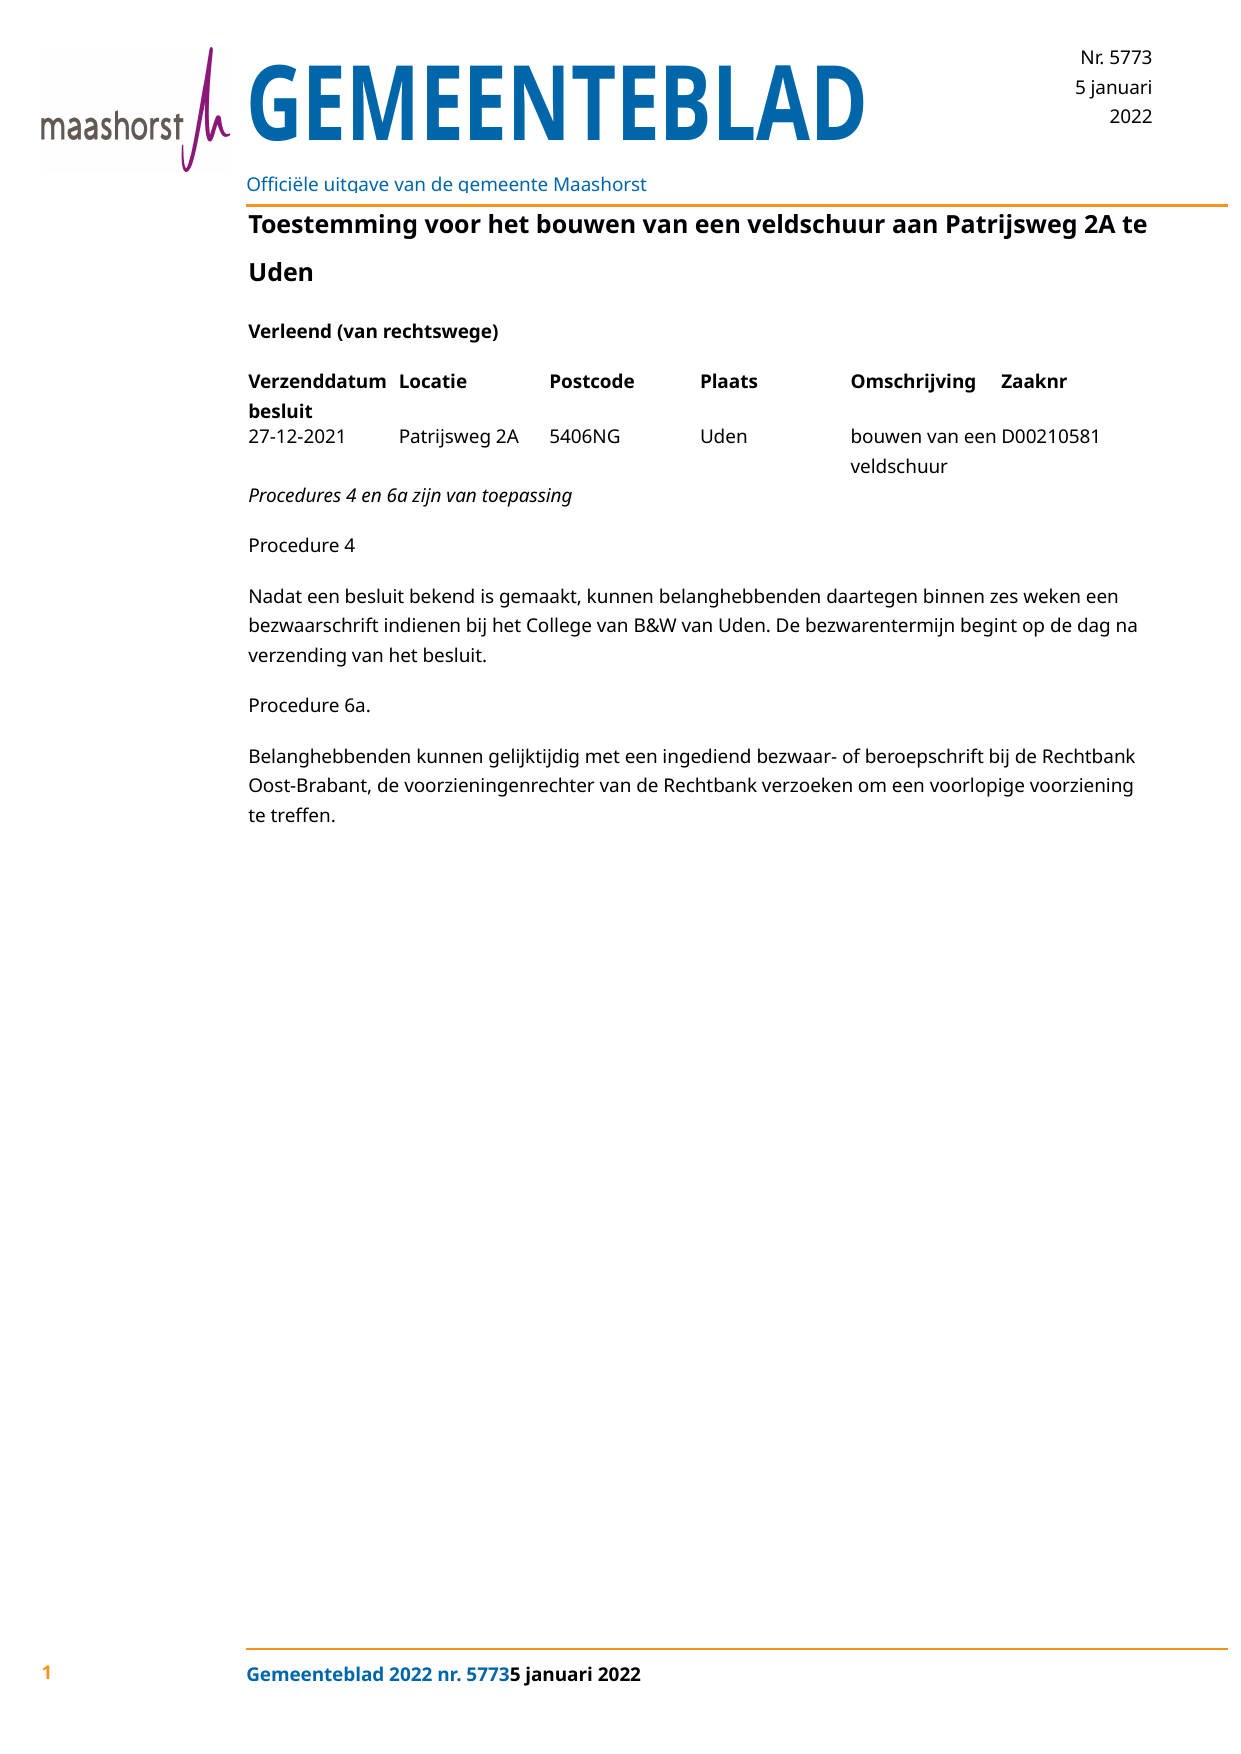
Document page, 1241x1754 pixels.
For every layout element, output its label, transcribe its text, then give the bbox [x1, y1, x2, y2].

text Toestemming voor het bouwen van een veldschuur aan Patrijsweg 2A te Uden [248, 207, 1152, 288]
text Procedure 6a. [248, 693, 1152, 718]
table_cell Patrijsweg 2A [399, 424, 549, 479]
table_header Plaats [700, 369, 850, 424]
table_cell bouwen van een veldschuur [850, 424, 1001, 479]
table_cell D00210581 [1001, 424, 1152, 479]
table_header Zaaknr [1001, 369, 1152, 424]
text Procedures 4 en 6a zijn van toepassing [248, 482, 1152, 508]
table_header Locatie [399, 369, 549, 424]
text Verleend (van rechtswege) [248, 318, 1152, 344]
table_cell Uden [700, 424, 850, 479]
text Nadat een besluit bekend is gemaakt, kunnen belanghebbenden daartegen binnen zes weken een bezwaarschrift indienen bij het College van B&W van Uden. De bezwarentermijn begint op de dag na verzending van het besluit. [248, 583, 1152, 668]
table_cell 27-12-2021 [248, 424, 398, 479]
table_header Postcode [549, 369, 700, 424]
text Belanghebbenden kunnen gelijktijdig met een ingediend bezwaar- of beroepschrift bij de Rechtbank Oost-Brabant, de voorzieningenrechter van de Rechtbank verzoeken om een voorlopige voorziening te treffen. [248, 743, 1152, 828]
table_cell 5406NG [549, 424, 700, 479]
table_header Omschrijving [850, 369, 1001, 424]
picture [41, 47, 231, 172]
table_header Verzenddatum besluit [248, 369, 398, 424]
text Procedure 4 [248, 533, 1152, 558]
